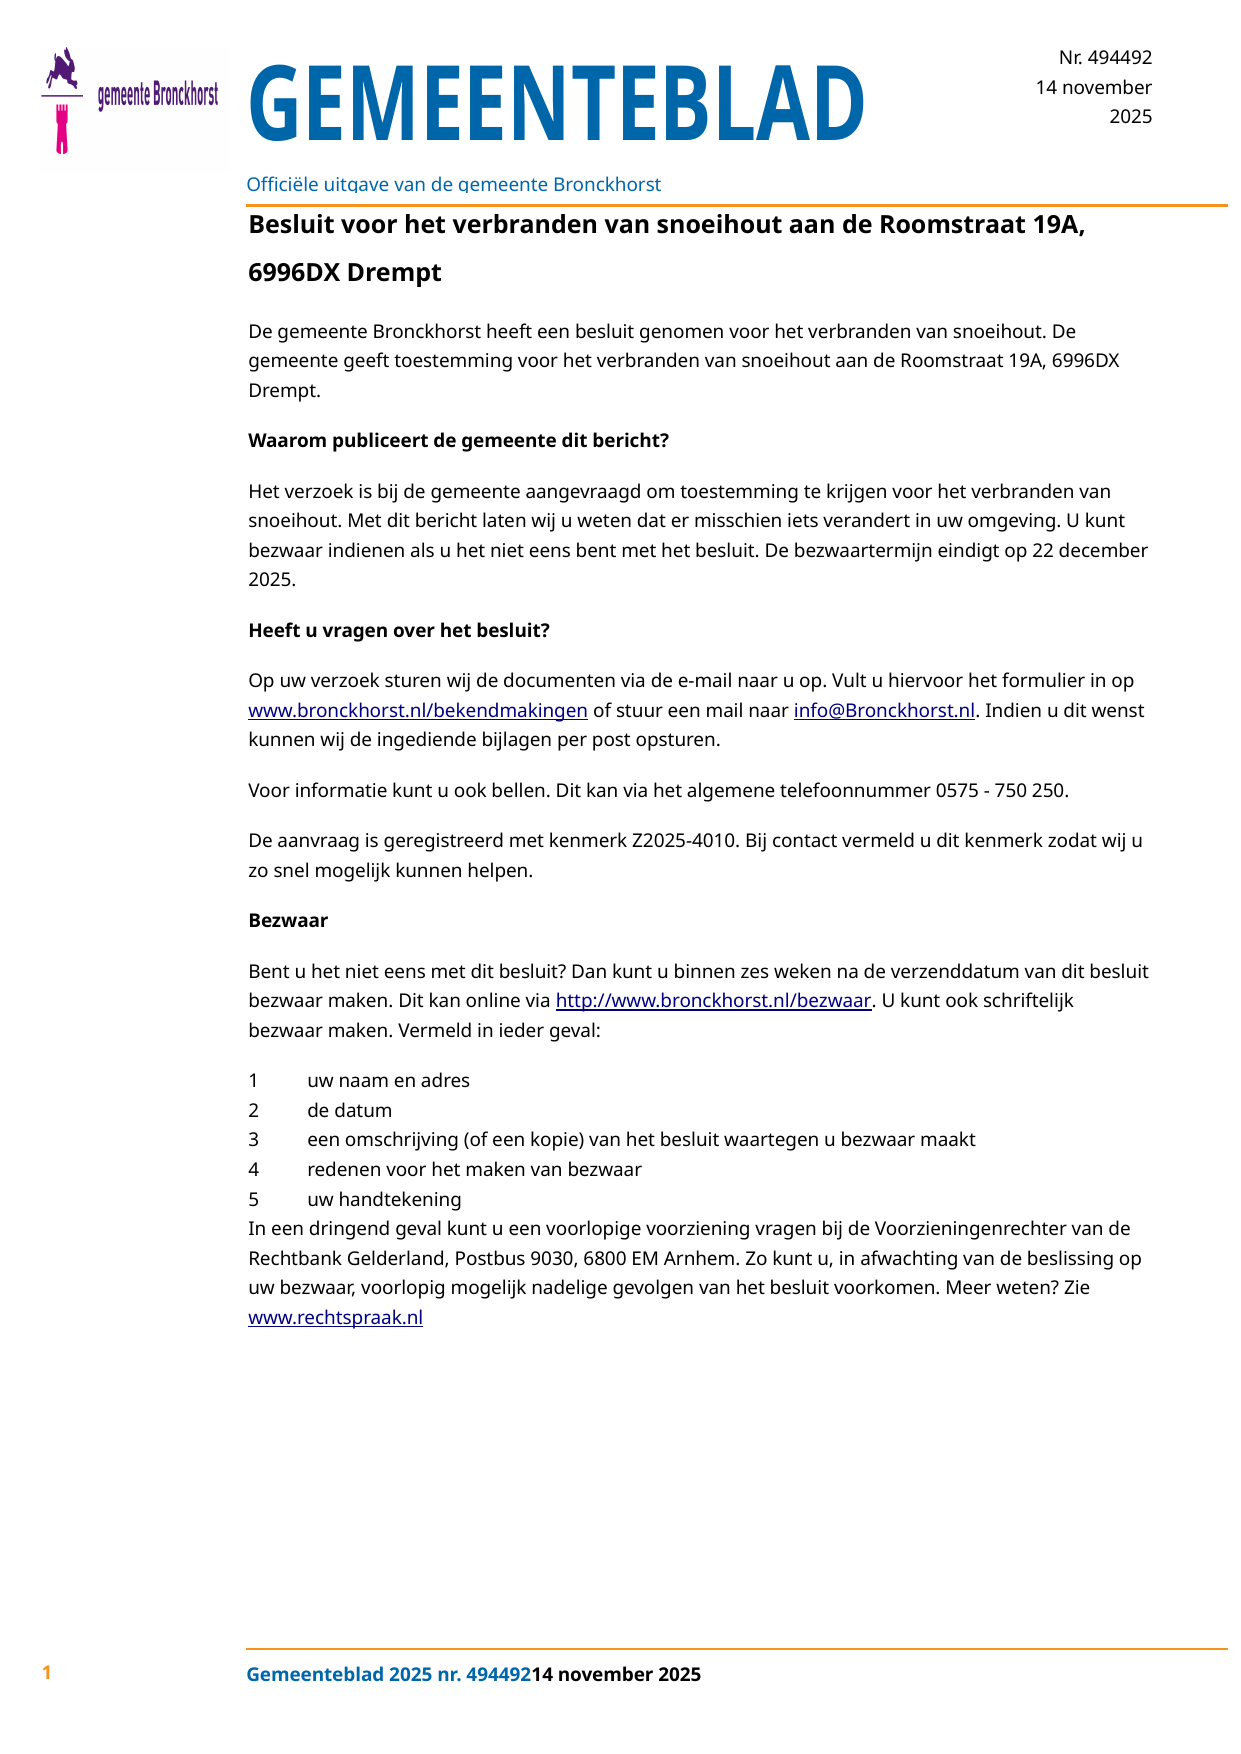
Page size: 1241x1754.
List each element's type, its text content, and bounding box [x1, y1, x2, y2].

text Het verzoek is bij de gemeente aangevraagd om toestemming te krijgen voor het verbranden van snoeihout. Met dit bericht laten wij u weten dat er misschien iets verandert in uw omgeving. U kunt bezwaar indienen als u het niet eens bent met het besluit. De bezwaartermijn eindigt op 22 december 2025. [248, 478, 1152, 592]
text In een dringend geval kunt u een voorlopige voorziening vragen bij de Voorzieningenrechter van de Rechtbank Gelderland, Postbus 9030, 6800 EM Arnhem. Zo kunt u, in afwachting van de beslissing op uw bezwaar, voorlopig mogelijk nadelige gevolgen van het besluit voorkomen. Meer weten? Zie www.rechtspraak.nl [248, 1215, 1152, 1330]
text Heeft u vragen over het besluit? [248, 617, 1152, 643]
text Op uw verzoek sturen wij de documenten via de e-mail naar u op. Vult u hiervoor het formulier in op www.bronckhorst.nl/bekendmakingen of stuur een mail naar info@Bronckhorst.nl. Indien u dit wenst kunnen wij de ingediende bijlagen per post opsturen. [248, 667, 1152, 752]
text Besluit voor het verbranden van snoeihout aan de Roomstraat 19A, 6996DX Drempt [248, 207, 1152, 288]
list de datum [248, 1097, 1152, 1123]
picture [41, 47, 231, 172]
list uw handtekening [248, 1186, 1152, 1212]
text Bezwaar [248, 907, 1152, 933]
list redenen voor het maken van bezwaar [248, 1156, 1152, 1182]
text Bent u het niet eens met dit besluit? Dan kunt u binnen zes weken na de verzenddatum van dit besluit bezwaar maken. Dit kan online via http://www.bronckhorst.nl/bezwaar. U kunt ook schriftelijk bezwaar maken. Vermeld in ieder geval: [248, 958, 1152, 1043]
list een omschrijving (of een kopie) van het besluit waartegen u bezwaar maakt [248, 1127, 1152, 1152]
text Voor informatie kunt u ook bellen. Dit kan via het algemene telefoonnummer 0575 - 750 250. [248, 777, 1152, 803]
text De gemeente Bronckhorst heeft een besluit genomen voor het verbranden van snoeihout. De gemeente geeft toestemming voor het verbranden van snoeihout aan de Roomstraat 19A, 6996DX Drempt. [248, 318, 1152, 403]
text De aanvraag is geregistreerd met kenmerk Z2025-4010. Bij contact vermeld u dit kenmerk zodat wij u zo snel mogelijk kunnen helpen. [248, 827, 1152, 883]
text Waarom publiceert de gemeente dit bericht? [248, 427, 1152, 453]
list uw naam en adres [248, 1067, 1152, 1093]
